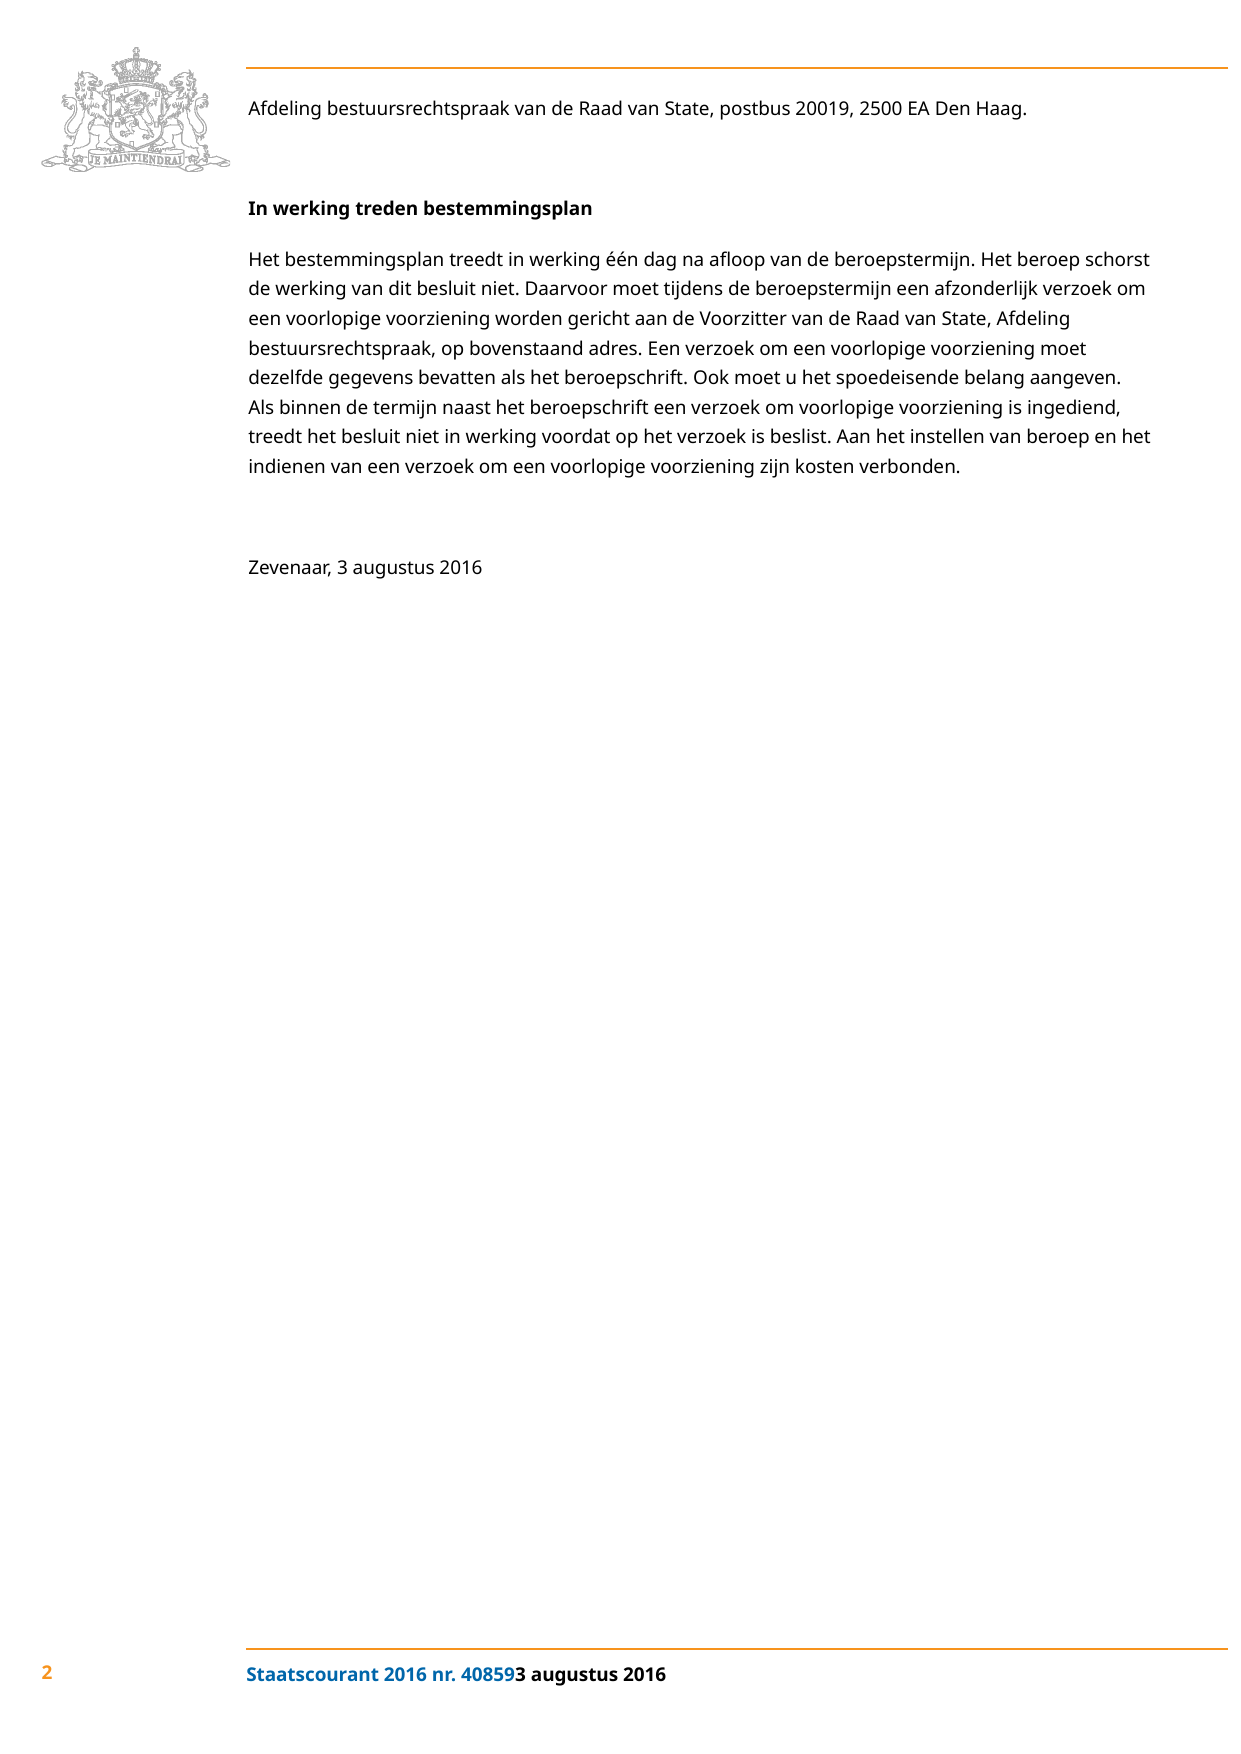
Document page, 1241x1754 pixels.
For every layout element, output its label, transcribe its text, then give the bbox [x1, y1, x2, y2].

text Zevenaar, 3 augustus 2016 [248, 554, 1152, 580]
text In werking treden bestemmingsplan [248, 196, 1152, 221]
picture [41, 47, 231, 172]
text Het bestemmingsplan treedt in werking één dag na afloop van de beroepstermijn. Het beroep schorst de werking van dit besluit niet. Daarvoor moet tijdens de beroepstermijn een afzonderlijk verzoek om een voorlopige voorziening worden gericht aan de Voorzitter van de Raad van State, Afdeling bestuursrechtspraak, op bovenstaand adres. Een verzoek om een voorlopige voorziening moet dezelfde gegevens bevatten als het beroepschrift. Ook moet u het spoedeisende belang aangeven. Als binnen de termijn naast het beroepschrift een verzoek om voorlopige voorziening is ingediend, treedt het besluit niet in werking voordat op het verzoek is beslist. Aan het instellen van beroep en het indienen van een verzoek om een voorlopige voorziening zijn kosten verbonden. [248, 246, 1152, 479]
text Afdeling bestuursrechtspraak van de Raad van State, postbus 20019, 2500 EA Den Haag. [248, 95, 1152, 121]
